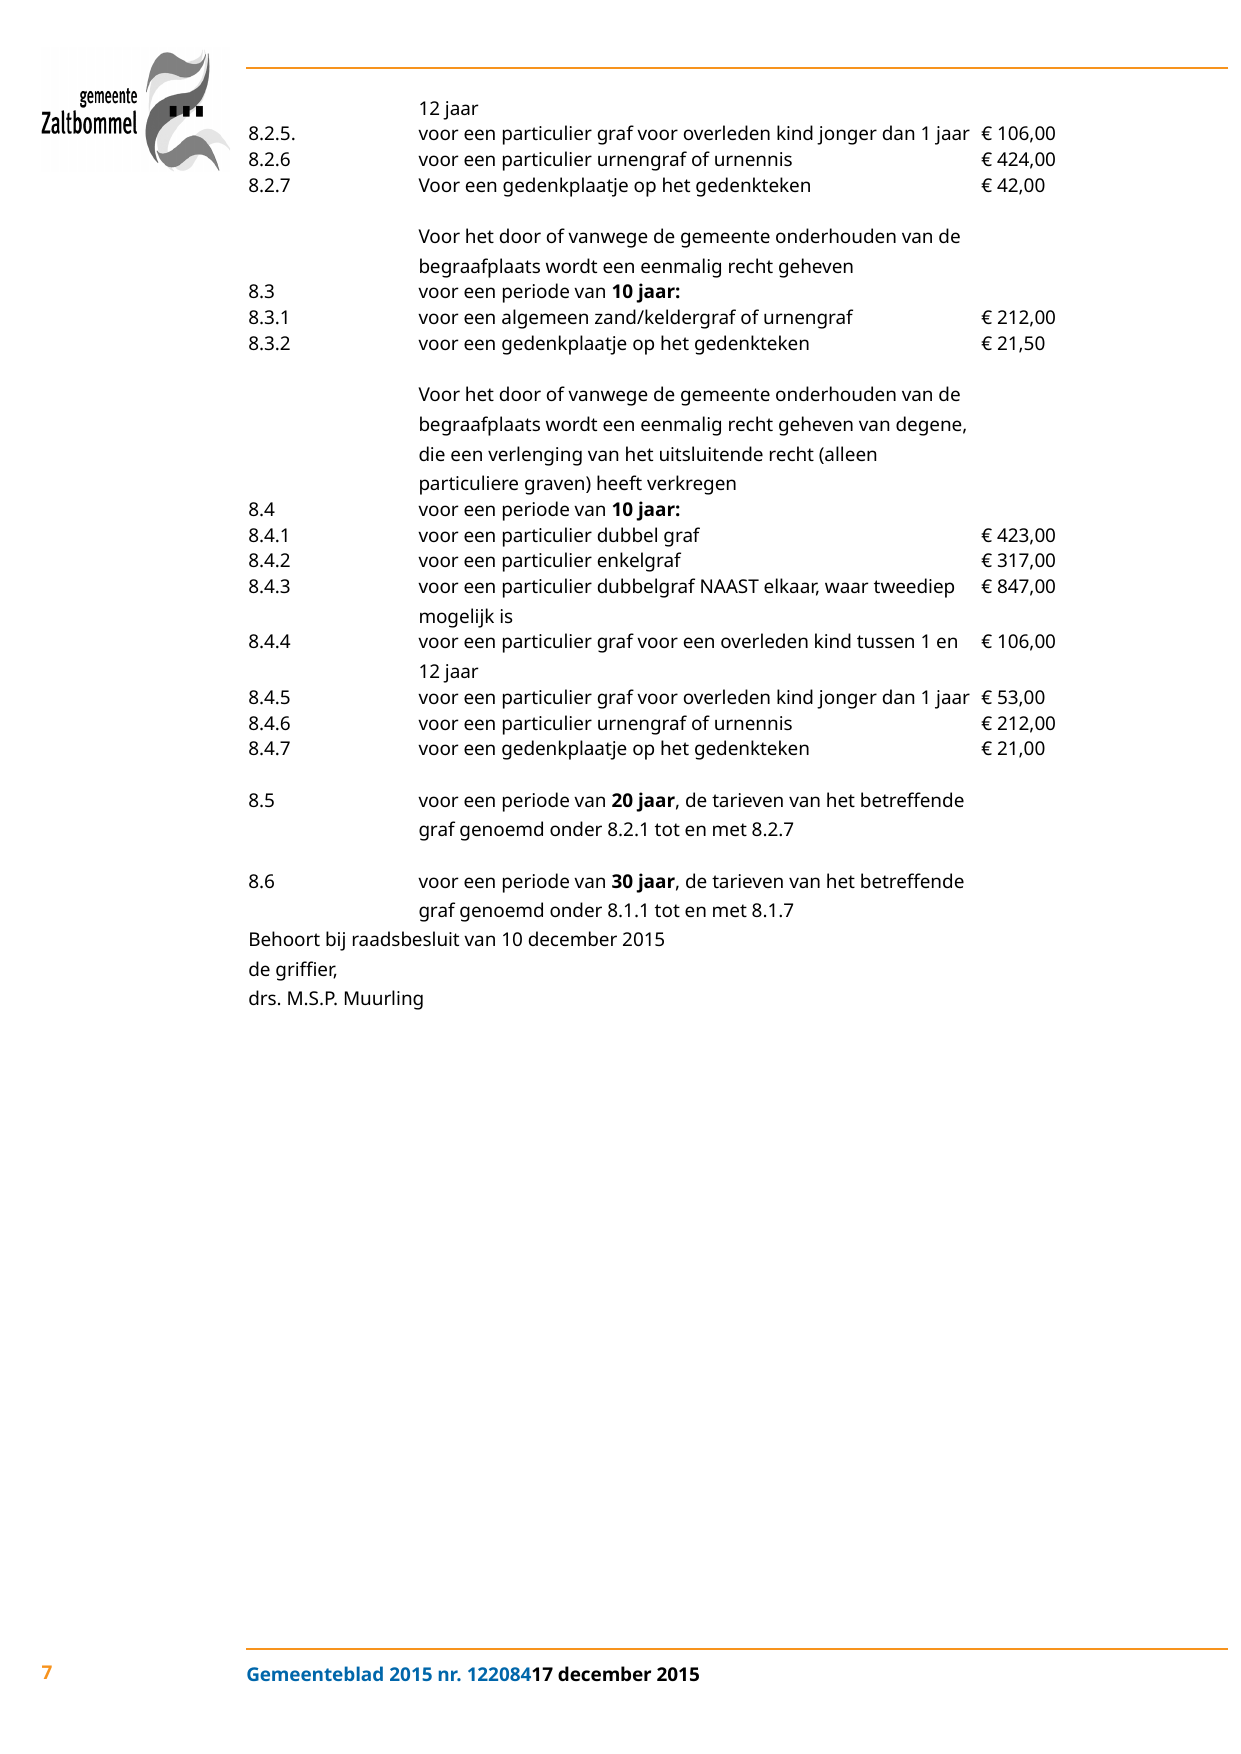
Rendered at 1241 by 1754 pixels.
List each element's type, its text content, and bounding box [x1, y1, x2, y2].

table_cell € 424,00 [981, 146, 1152, 172]
text Behoort bij raadsbesluit van 10 december 2015 [248, 926, 1152, 952]
table_cell 8.4.3 [248, 573, 418, 629]
table_cell [418, 198, 981, 223]
table_cell 8.3 [248, 279, 418, 304]
table_cell [981, 224, 1152, 279]
table_cell 8.4.2 [248, 548, 418, 573]
table_cell 8.4 [248, 496, 418, 522]
table_cell Voor een gedenkplaatje op het gedenkteken [418, 172, 981, 198]
table_cell voor een particulier urnengraf of urnennis [418, 146, 981, 172]
table_cell [981, 787, 1152, 842]
table_cell voor een particulier urnengraf of urnennis [418, 710, 981, 735]
table_cell [981, 496, 1152, 522]
table_cell [248, 198, 418, 223]
table_cell € 423,00 [981, 522, 1152, 548]
table_cell € 212,00 [981, 710, 1152, 735]
table_cell [981, 198, 1152, 223]
table_cell [248, 356, 418, 382]
text de griffier, [248, 956, 1152, 982]
table_cell 8.2.6 [248, 146, 418, 172]
table_cell [248, 224, 418, 279]
table_cell [981, 842, 1152, 868]
table_cell voor een particulier dubbel graf [418, 522, 981, 548]
table_cell € 317,00 [981, 548, 1152, 573]
text drs. M.S.P. Muurling [248, 986, 1152, 1011]
table_cell [248, 761, 418, 787]
table_cell voor een particulier graf voor overleden kind jonger dan 1 jaar [418, 121, 981, 146]
table_cell [418, 842, 981, 868]
table_cell [981, 95, 1152, 121]
table_cell [981, 279, 1152, 304]
table_cell voor een gedenkplaatje op het gedenkteken [418, 330, 981, 356]
table_cell [981, 356, 1152, 382]
table_cell € 106,00 [981, 629, 1152, 684]
table_cell € 212,00 [981, 305, 1152, 330]
table_cell € 847,00 [981, 573, 1152, 629]
table_cell Voor het door of vanwege de gemeente onderhouden van de begraafplaats wordt een eenmalig recht geheven [418, 224, 981, 279]
table_cell € 21,50 [981, 330, 1152, 356]
table_cell 8.4.4 [248, 629, 418, 684]
table_cell [981, 868, 1152, 923]
table_cell voor een particulier graf voor overleden kind jonger dan 1 jaar [418, 684, 981, 710]
table_cell Voor het door of vanwege de gemeente onderhouden van de begraafplaats wordt een eenmalig recht geheven van degene, die een verlenging van het uitsluitende recht (alleen particuliere graven) heeft verkregen [418, 382, 981, 496]
table_cell voor een periode van 20 jaar, de tarieven van het betreffende graf genoemd onder 8.2.1 tot en met 8.2.7 [418, 787, 981, 842]
table_cell 8.4.1 [248, 522, 418, 548]
table_cell voor een particulier dubbelgraf NAAST elkaar, waar tweediep mogelijk is [418, 573, 981, 629]
table_cell [418, 761, 981, 787]
table_cell [248, 95, 418, 121]
table_cell € 21,00 [981, 735, 1152, 761]
table_cell voor een periode van 10 jaar: [418, 279, 981, 304]
table_cell voor een periode van 30 jaar, de tarieven van het betreffende graf genoemd onder 8.1.1 tot en met 8.1.7 [418, 868, 981, 923]
table_cell voor een periode van 10 jaar: [418, 496, 981, 522]
table_cell 8.3.1 [248, 305, 418, 330]
table_cell 8.5 [248, 787, 418, 842]
table_cell voor een particulier graf voor een overleden kind tussen 1 en 12 jaar [418, 629, 981, 684]
table_cell 8.4.5 [248, 684, 418, 710]
table_cell 8.4.6 [248, 710, 418, 735]
table_cell voor een algemeen zand/keldergraf of urnengraf [418, 305, 981, 330]
picture [41, 47, 231, 172]
table_cell voor een particulier enkelgraf [418, 548, 981, 573]
table_cell 8.2.7 [248, 172, 418, 198]
table_cell [981, 761, 1152, 787]
table_cell 8.4.7 [248, 735, 418, 761]
table_cell [981, 382, 1152, 496]
table_cell € 53,00 [981, 684, 1152, 710]
table_cell 8.3.2 [248, 330, 418, 356]
table_cell 12 jaar [418, 95, 981, 121]
table_cell voor een gedenkplaatje op het gedenkteken [418, 735, 981, 761]
table_cell [248, 842, 418, 868]
table_cell [248, 382, 418, 496]
table_cell 8.6 [248, 868, 418, 923]
table_cell [418, 356, 981, 382]
table_cell € 42,00 [981, 172, 1152, 198]
table_cell € 106,00 [981, 121, 1152, 146]
table_cell 8.2.5. [248, 121, 418, 146]
